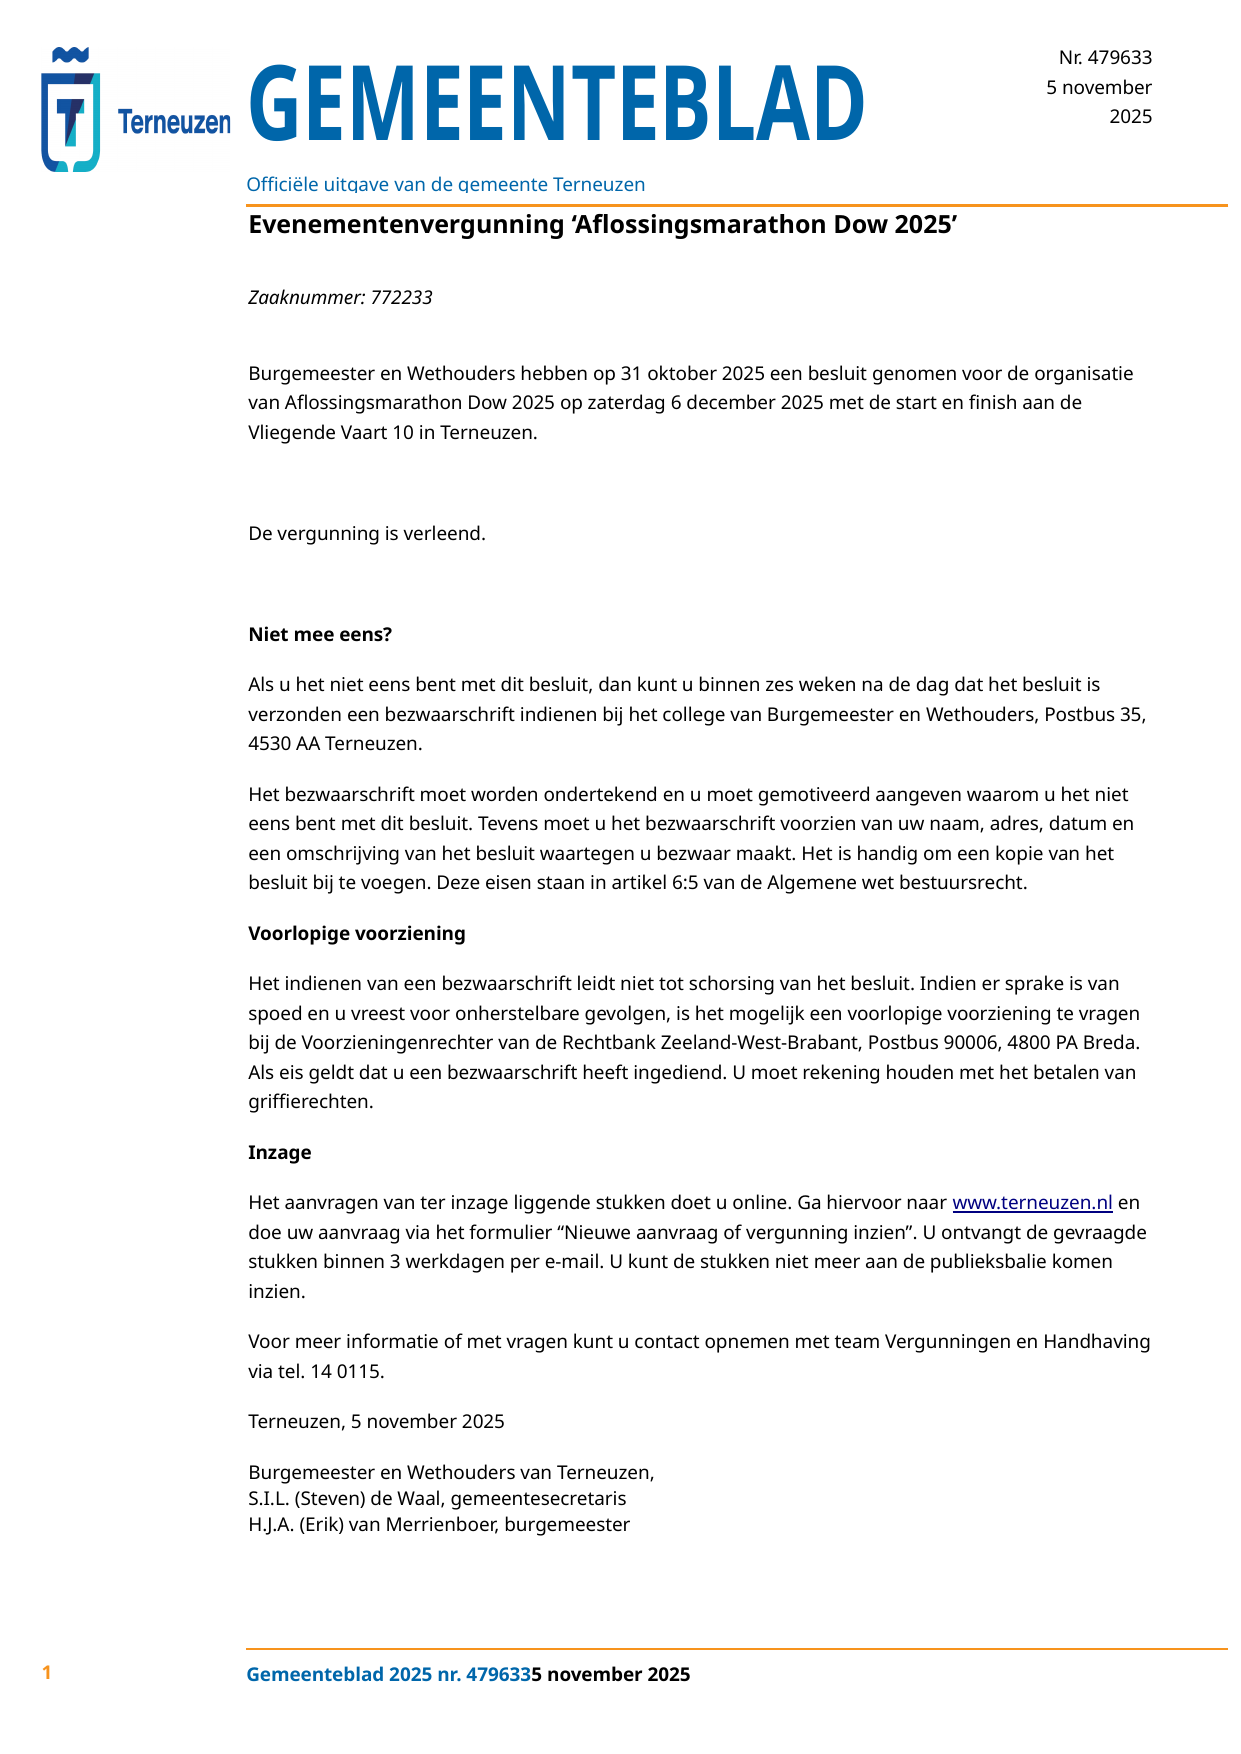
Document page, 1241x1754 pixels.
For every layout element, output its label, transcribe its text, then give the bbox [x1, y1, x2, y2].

table_cell [714, 1536, 1152, 1562]
text Het indienen van een bezwaarschrift leidt niet tot schorsing van het besluit. Indien er sprake is van spoed en u vreest voor onherstelbare gevolgen, is het mogelijk een voorlopige voorziening te vragen bij de Voorzieningenrechter van de Rechtbank Zeeland-West-Brabant, Postbus 90006, 4800 PA Breda. Als eis geldt dat u een bezwaarschrift heeft ingediend. U moet rekening houden met het betalen van griffierechten. [248, 970, 1152, 1114]
table_cell [714, 1485, 1152, 1511]
text Het bezwaarschrift moet worden ondertekend en u moet gemotiveerd aangeven waarom u het niet eens bent met dit besluit. Tevens moet u het bezwaarschrift voorzien van uw naam, adres, datum en een omschrijving van het besluit waartegen u bezwaar maakt. Het is handig om een kopie van het besluit bij te voegen. Deze eisen staan in artikel 6:5 van de Algemene wet bestuursrecht. [248, 781, 1152, 895]
text Zaaknummer: 772233 [248, 284, 1152, 309]
text Evenementenvergunning ‘Aflossingsmarathon Dow 2025’ [248, 207, 1152, 241]
text Het aanvragen van ter inzage liggende stukken doet u online. Ga hiervoor naar www.terneuzen.nl en doe uw aanvraag via het formulier “Nieuwe aanvraag of vergunning inzien”. U ontvangt de gevraagde stukken binnen 3 werkdagen per e-mail. U kunt de stukken niet meer aan de publieksbalie komen inzien. [248, 1189, 1152, 1304]
text Inzage [248, 1139, 1152, 1165]
table_cell [248, 1536, 714, 1562]
text De vergunning is verleend. [248, 520, 1152, 546]
text Als u het niet eens bent met dit besluit, dan kunt u binnen zes weken na de dag dat het besluit is verzonden een bezwaarschrift indienen bij het college van Burgemeester en Wethouders, Postbus 35, 4530 AA Terneuzen. [248, 671, 1152, 756]
text Voor meer informatie of met vragen kunt u contact opnemen met team Vergunningen en Handhaving via tel. 14 0115. [248, 1329, 1152, 1384]
text Terneuzen, 5 november 2025 [248, 1409, 1152, 1434]
picture [41, 47, 231, 172]
text Burgemeester en Wethouders hebben op 31 oktober 2025 een besluit genomen voor de organisatie van Aflossingsmarathon Dow 2025 op zaterdag 6 december 2025 met de start en finish aan de Vliegende Vaart 10 in Terneuzen. [248, 360, 1152, 445]
table_cell S.I.L. (Steven) de Waal, gemeentesecretaris [248, 1485, 714, 1511]
text Voorlopige voorziening [248, 920, 1152, 946]
table_cell H.J.A. (Erik) van Merrienboer, burgemeester [248, 1511, 1152, 1536]
table_header Burgemeester en Wethouders van Terneuzen, [248, 1459, 1152, 1485]
text Niet mee eens? [248, 621, 1152, 647]
